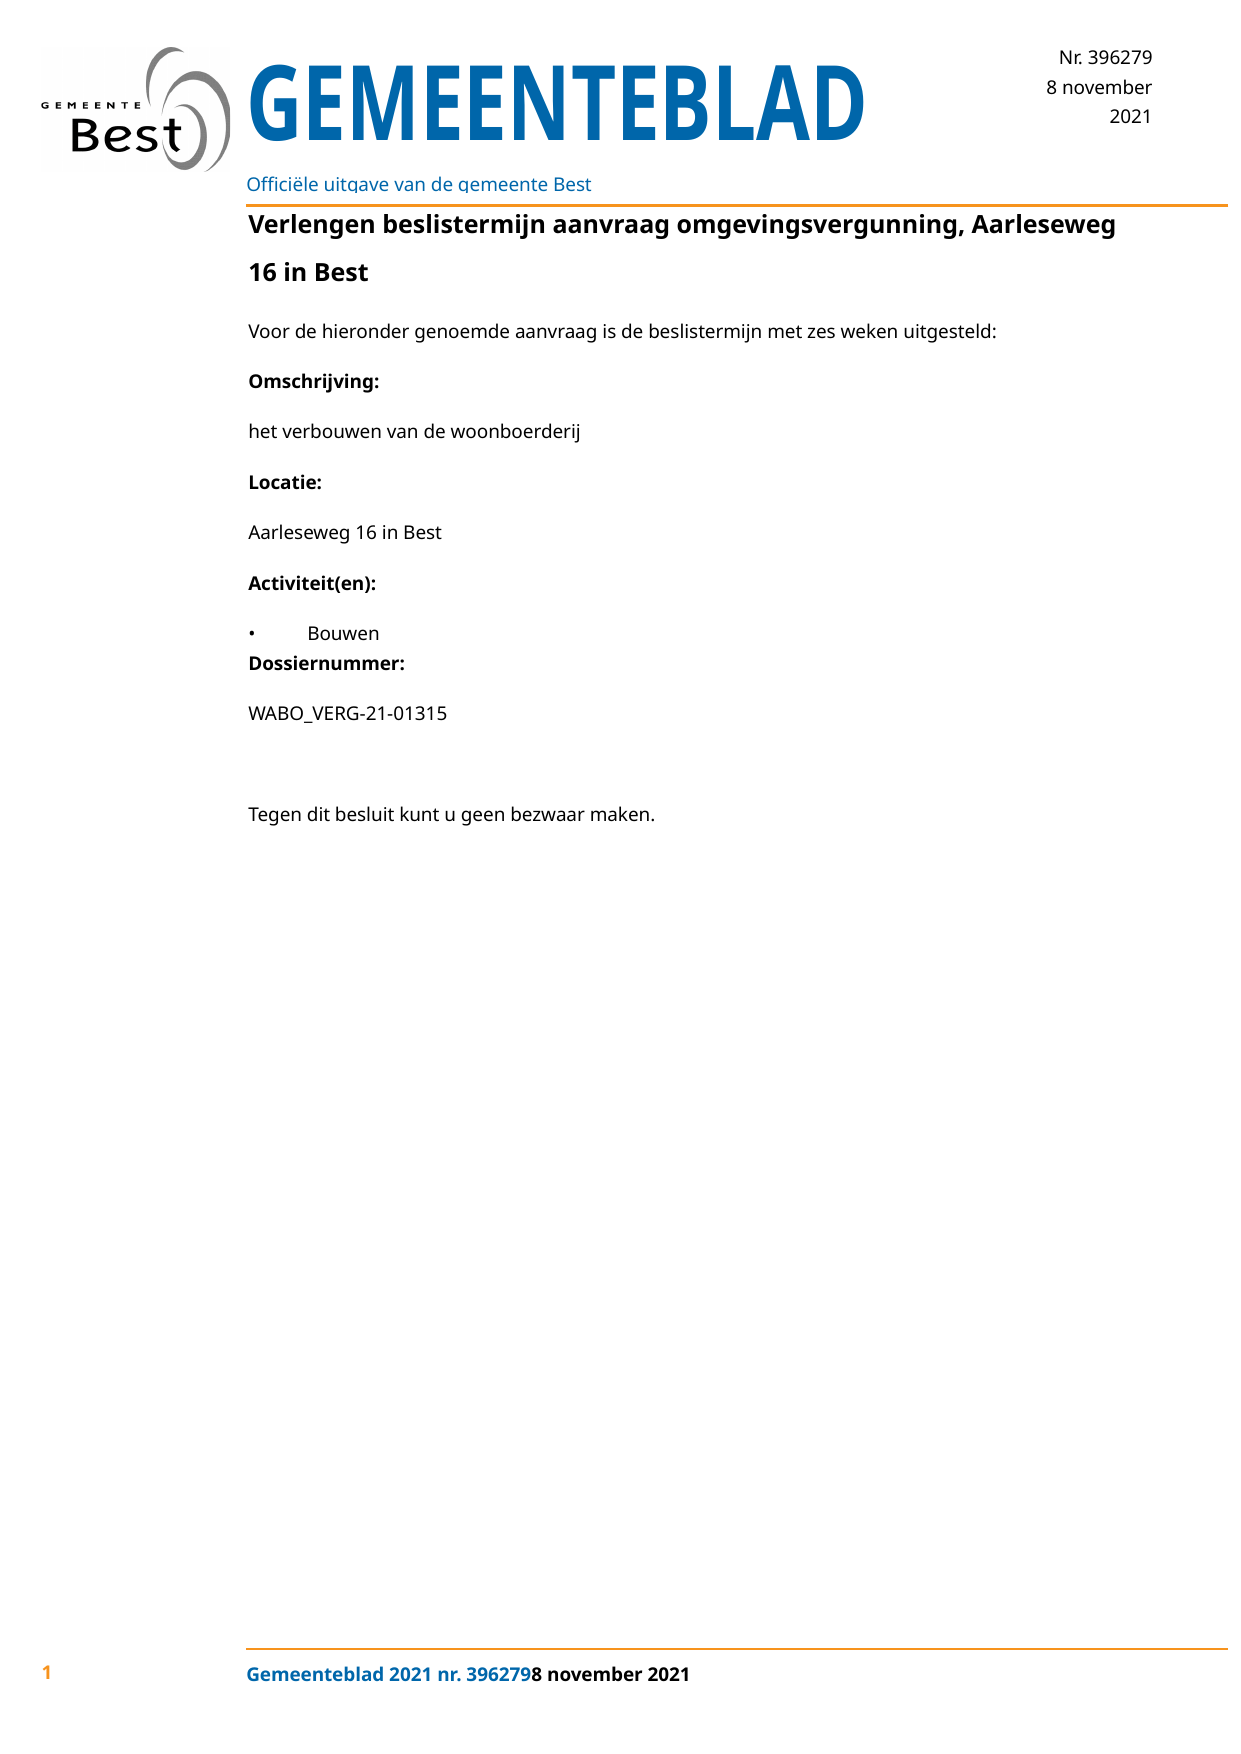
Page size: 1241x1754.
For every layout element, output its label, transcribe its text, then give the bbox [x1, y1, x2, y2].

text WABO_VERG-21-01315 [248, 700, 1152, 726]
text Voor de hieronder genoemde aanvraag is de beslistermijn met zes weken uitgesteld: [248, 318, 1152, 344]
text Verlengen beslistermijn aanvraag omgevingsvergunning, Aarleseweg 16 in Best [248, 207, 1152, 288]
text Activiteit(en): [248, 570, 1152, 596]
list Bouwen [248, 620, 1152, 646]
text Aarleseweg 16 in Best [248, 519, 1152, 545]
picture [41, 47, 231, 172]
text Locatie: [248, 469, 1152, 495]
text Tegen dit besluit kunt u geen bezwaar maken. [248, 801, 1152, 827]
text Omschrijving: [248, 368, 1152, 394]
text het verbouwen van de woonboerderij [248, 419, 1152, 444]
text Dossiernummer: [248, 650, 1152, 676]
